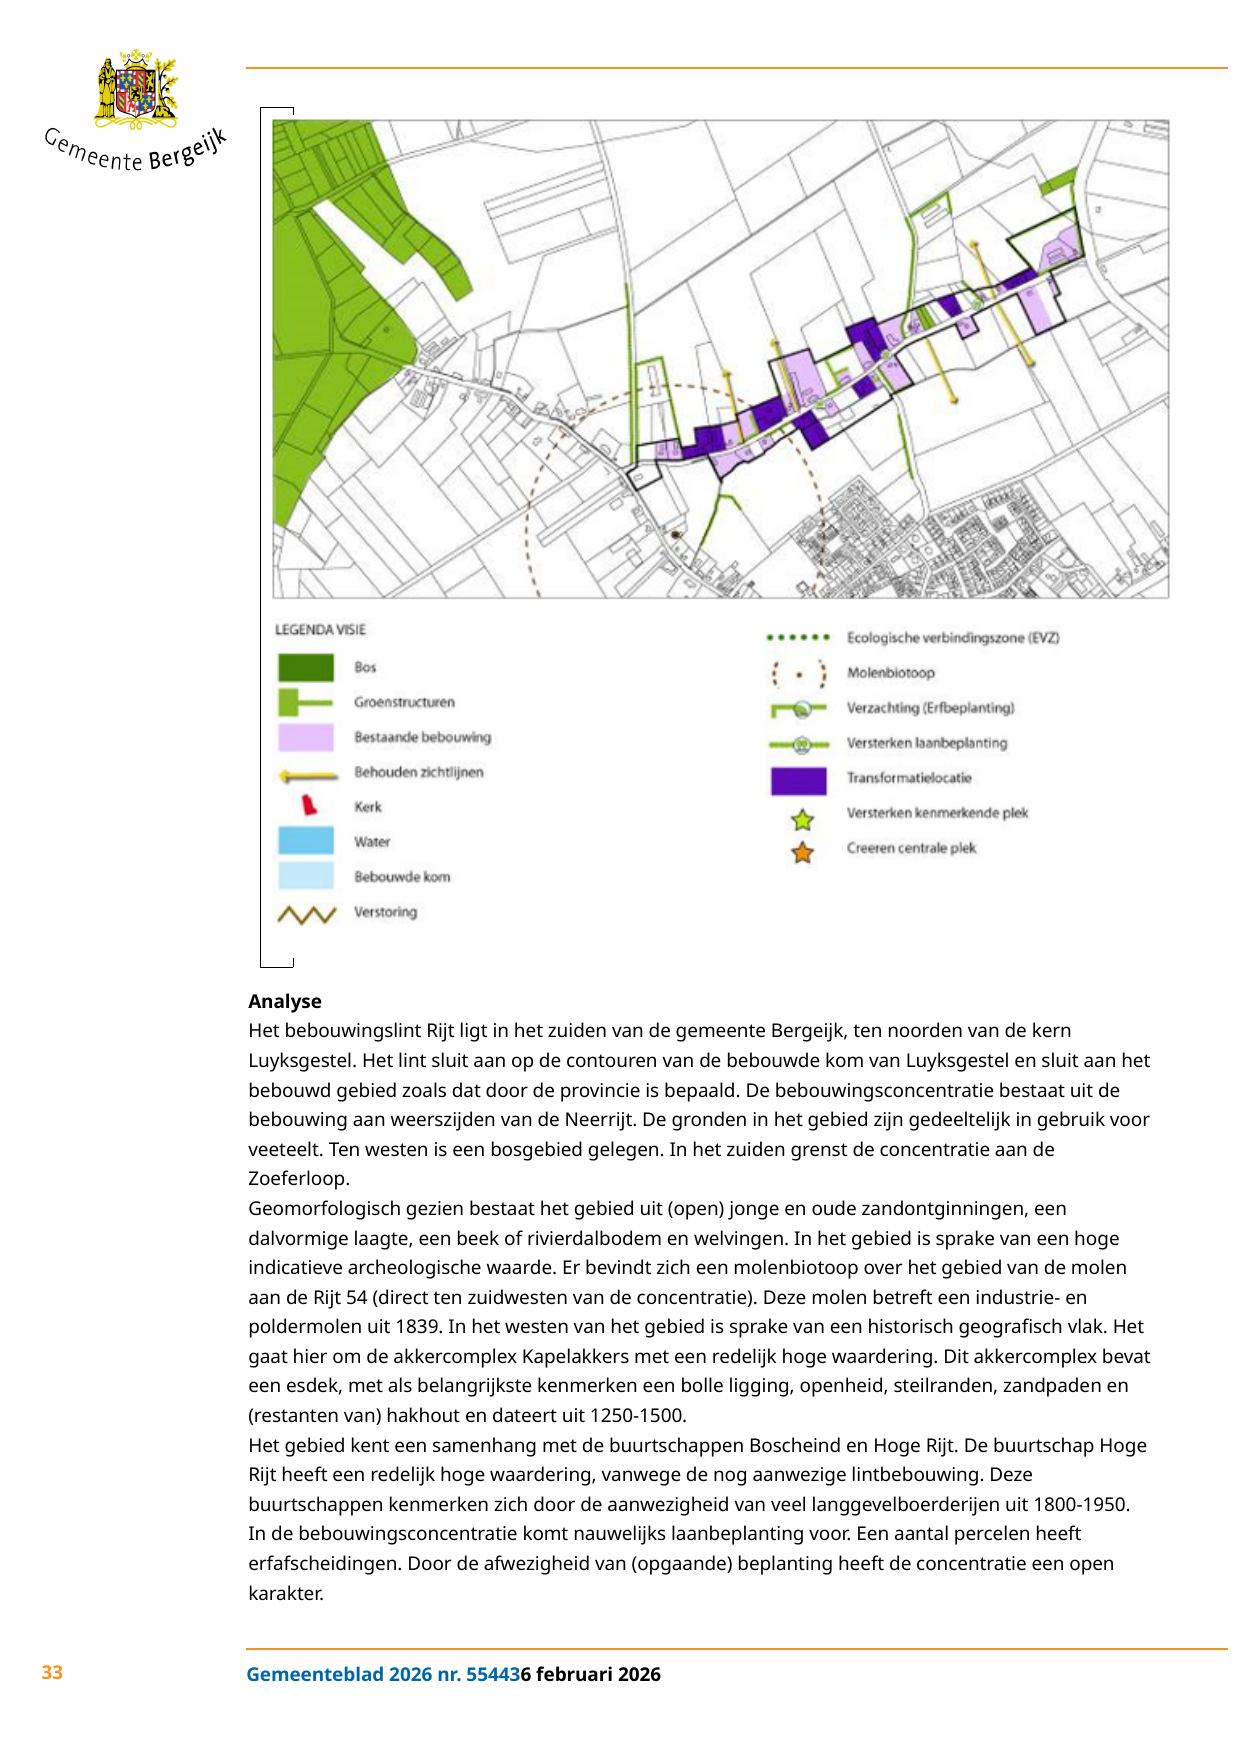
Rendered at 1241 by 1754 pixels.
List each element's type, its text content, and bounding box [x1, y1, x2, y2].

text Analyse [248, 988, 1152, 1014]
text Het bebouwingslint Rijt ligt in het zuiden van de gemeente Bergeijk, ten noorden van de kern Luyksgestel. Het lint sluit aan op de contouren van de bebouwde kom van Luyksgestel en sluit aan het bebouwd gebied zoals dat door de provincie is bepaald. De bebouwingsconcentratie bestaat uit de bebouwing aan weerszijden van de Neerrijt. De gronden in het gebied zijn gedeeltelijk in gebruik voor veeteelt. Ten westen is een bosgebied gelegen. In het zuiden grenst de concentratie aan de Zoeferloop. [248, 1018, 1152, 1191]
picture [41, 47, 231, 172]
text Geomorfologisch gezien bestaat het gebied uit (open) jonge en oude zandontginningen, een dalvormige laagte, een beek of rivierdalbodem en welvingen. In het gebied is sprake van een hoge indicatieve archeologische waarde. Er bevindt zich een molenbiotoop over het gebied van de molen aan de Rijt 54 (direct ten zuidwesten van de concentratie). Deze molen betreft een industrie- en poldermolen uit 1839. In het westen van het gebied is sprake van een historisch geografisch vlak. Het gaat hier om de akkercomplex Kapelakkers met een redelijk hoge waardering. Dit akkercomplex bevat een esdek, met als belangrijkste kenmerken een bolle ligging, openheid, steilranden, zandpaden en (restanten van) hakhout en dateert uit 1250-1500. [248, 1195, 1152, 1428]
text In de bebouwingsconcentratie komt nauwelijks laanbeplanting voor. Een aantal percelen heeft erfafscheidingen. Door de afwezigheid van (opgaande) beplanting heeft de concentratie een open karakter. [248, 1521, 1152, 1606]
text Het gebied kent een samenhang met de buurtschappen Boscheind en Hoge Rijt. De buurtschap Hoge Rijt heeft een redelijk hoge waardering, vanwege de nog aanwezige lintbebouwing. Deze buurtschappen kenmerken zich door de aanwezigheid van veel langgevelboerderijen uit 1800-1950. [248, 1432, 1152, 1517]
picture [268, 115, 1173, 958]
